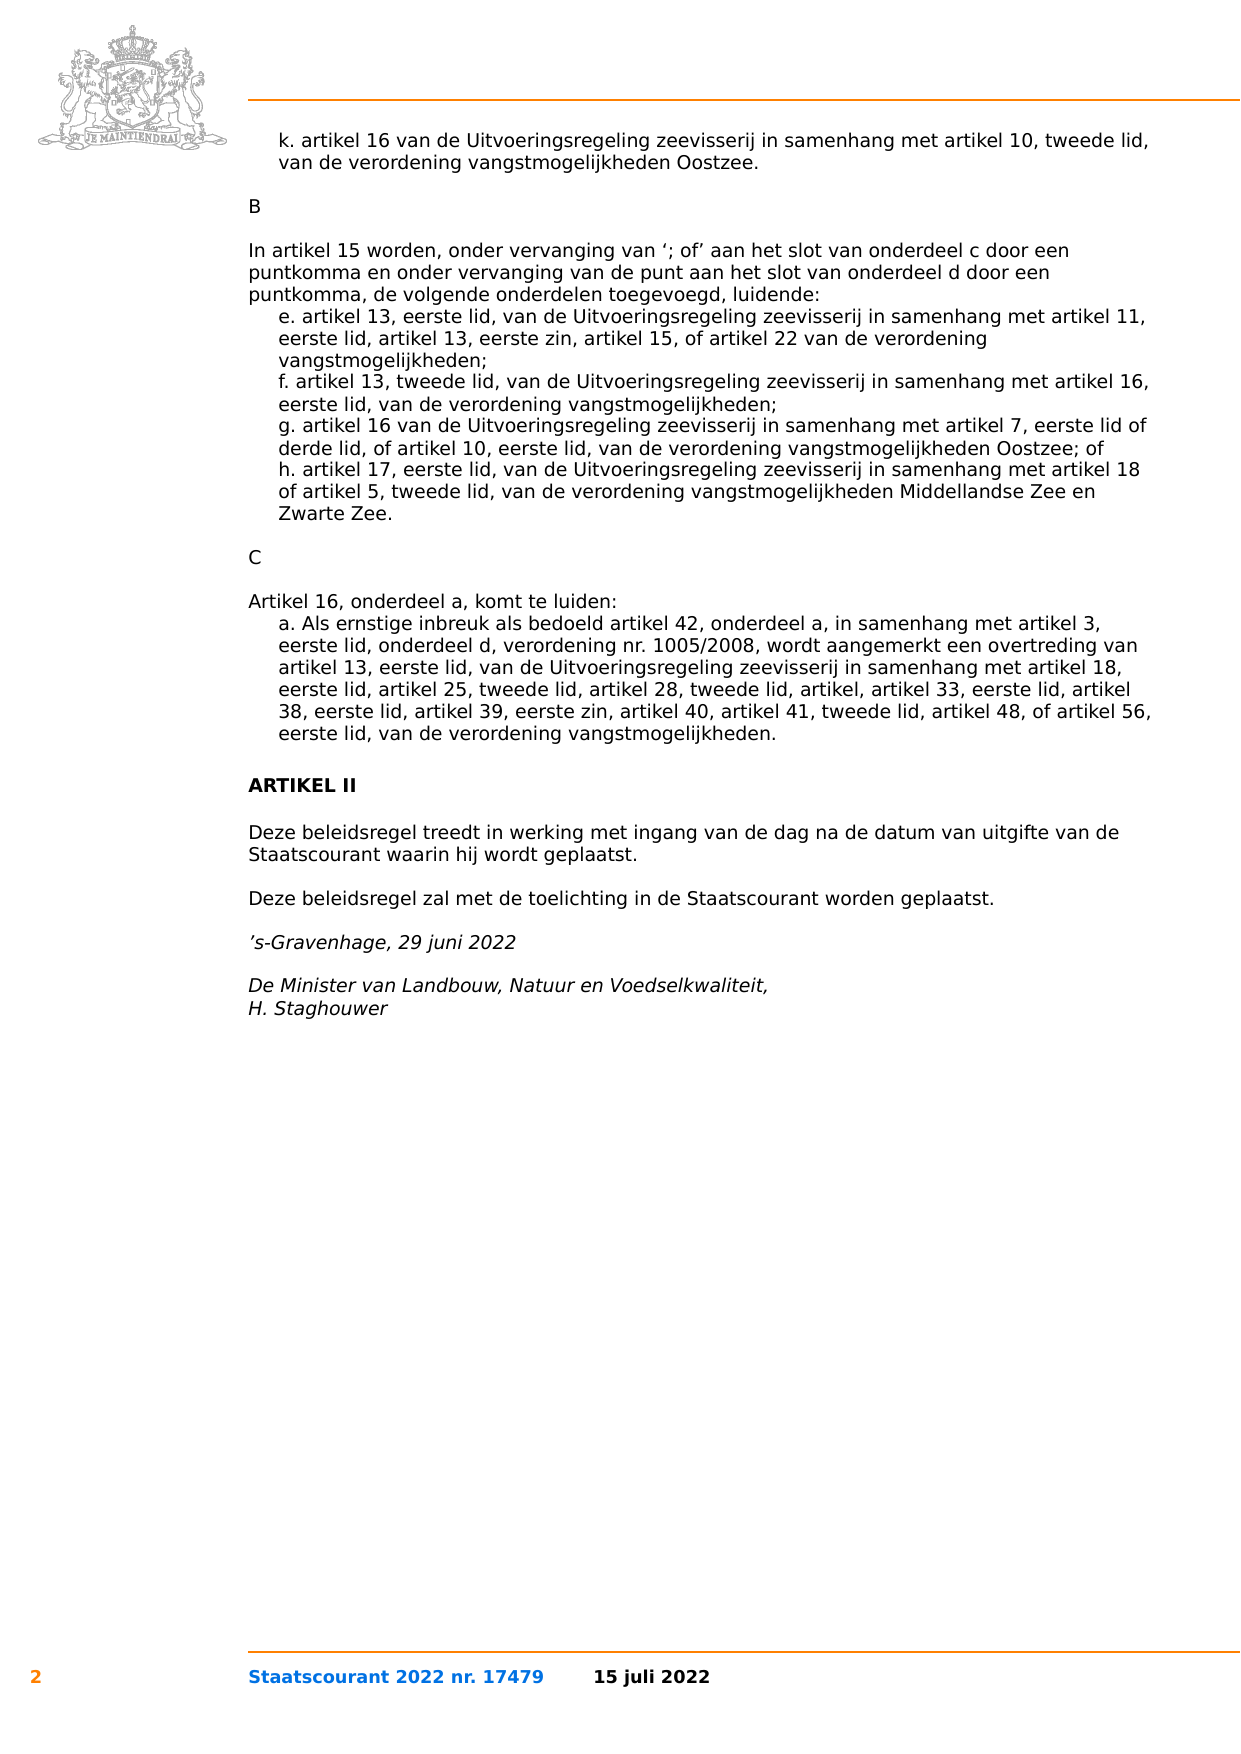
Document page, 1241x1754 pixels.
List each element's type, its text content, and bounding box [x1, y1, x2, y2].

text a. Als ernstige inbreuk als bedoeld artikel 42, onderdeel a, in samenhang met artikel 3, eerste lid, onderdeel d, verordening nr. 1005/2008, wordt aangemerkt een overtreding van artikel 13, eerste lid, van de Uitvoeringsregeling zeevisserij in samenhang met artikel 18, eerste lid, artikel 25, tweede lid, artikel 28, tweede lid, artikel, artikel 33, eerste lid, artikel 38, eerste lid, artikel 39, eerste zin, artikel 40, artikel 41, tweede lid, artikel 48, of artikel 56, eerste lid, van de verordening vangstmogelijkheden. [278, 613, 1163, 745]
text De Minister van Landbouw, Natuur en Voedselkwaliteit, H. Staghouwer [248, 975, 1163, 1019]
text g. artikel 16 van de Uitvoeringsregeling zeevisserij in samenhang met artikel 7, eerste lid of derde lid, of artikel 10, eerste lid, van de verordening vangstmogelijkheden Oostzee; of [278, 415, 1163, 459]
text B [248, 196, 1163, 218]
text Deze beleidsregel zal met de toelichting in de Staatscourant worden geplaatst. [248, 888, 1163, 910]
text ’s-Gravenhage, 29 juni 2022 [248, 932, 1163, 953]
text h. artikel 17, eerste lid, van de Uitvoeringsregeling zeevisserij in samenhang met artikel 18 of artikel 5, tweede lid, van de verordening vangstmogelijkheden Middellandse Zee en Zwarte Zee. [278, 459, 1163, 525]
text e. artikel 13, eerste lid, van de Uitvoeringsregeling zeevisserij in samenhang met artikel 11, eerste lid, artikel 13, eerste zin, artikel 15, of artikel 22 van de verordening vangstmogelijkheden; [278, 306, 1163, 371]
subtitle ARTIKEL II [248, 775, 1163, 797]
text Artikel 16, onderdeel a, komt te luiden: [248, 591, 1163, 613]
picture [38, 25, 227, 150]
text Deze beleidsregel treedt in werking met ingang van de dag na de datum van uitgifte van de Staatscourant waarin hij wordt geplaatst. [248, 822, 1163, 866]
text In artikel 15 worden, onder vervanging van ‘; of’ aan het slot van onderdeel c door een puntkomma en onder vervanging van de punt aan het slot van onderdeel d door een puntkomma, de volgende onderdelen toegevoegd, luidende: [248, 239, 1163, 306]
text k. artikel 16 van de Uitvoeringsregeling zeevisserij in samenhang met artikel 10, tweede lid, van de verordening vangstmogelijkheden Oostzee. [278, 130, 1163, 174]
text C [248, 547, 1163, 569]
text f. artikel 13, tweede lid, van de Uitvoeringsregeling zeevisserij in samenhang met artikel 16, eerste lid, van de verordening vangstmogelijkheden; [278, 371, 1163, 415]
